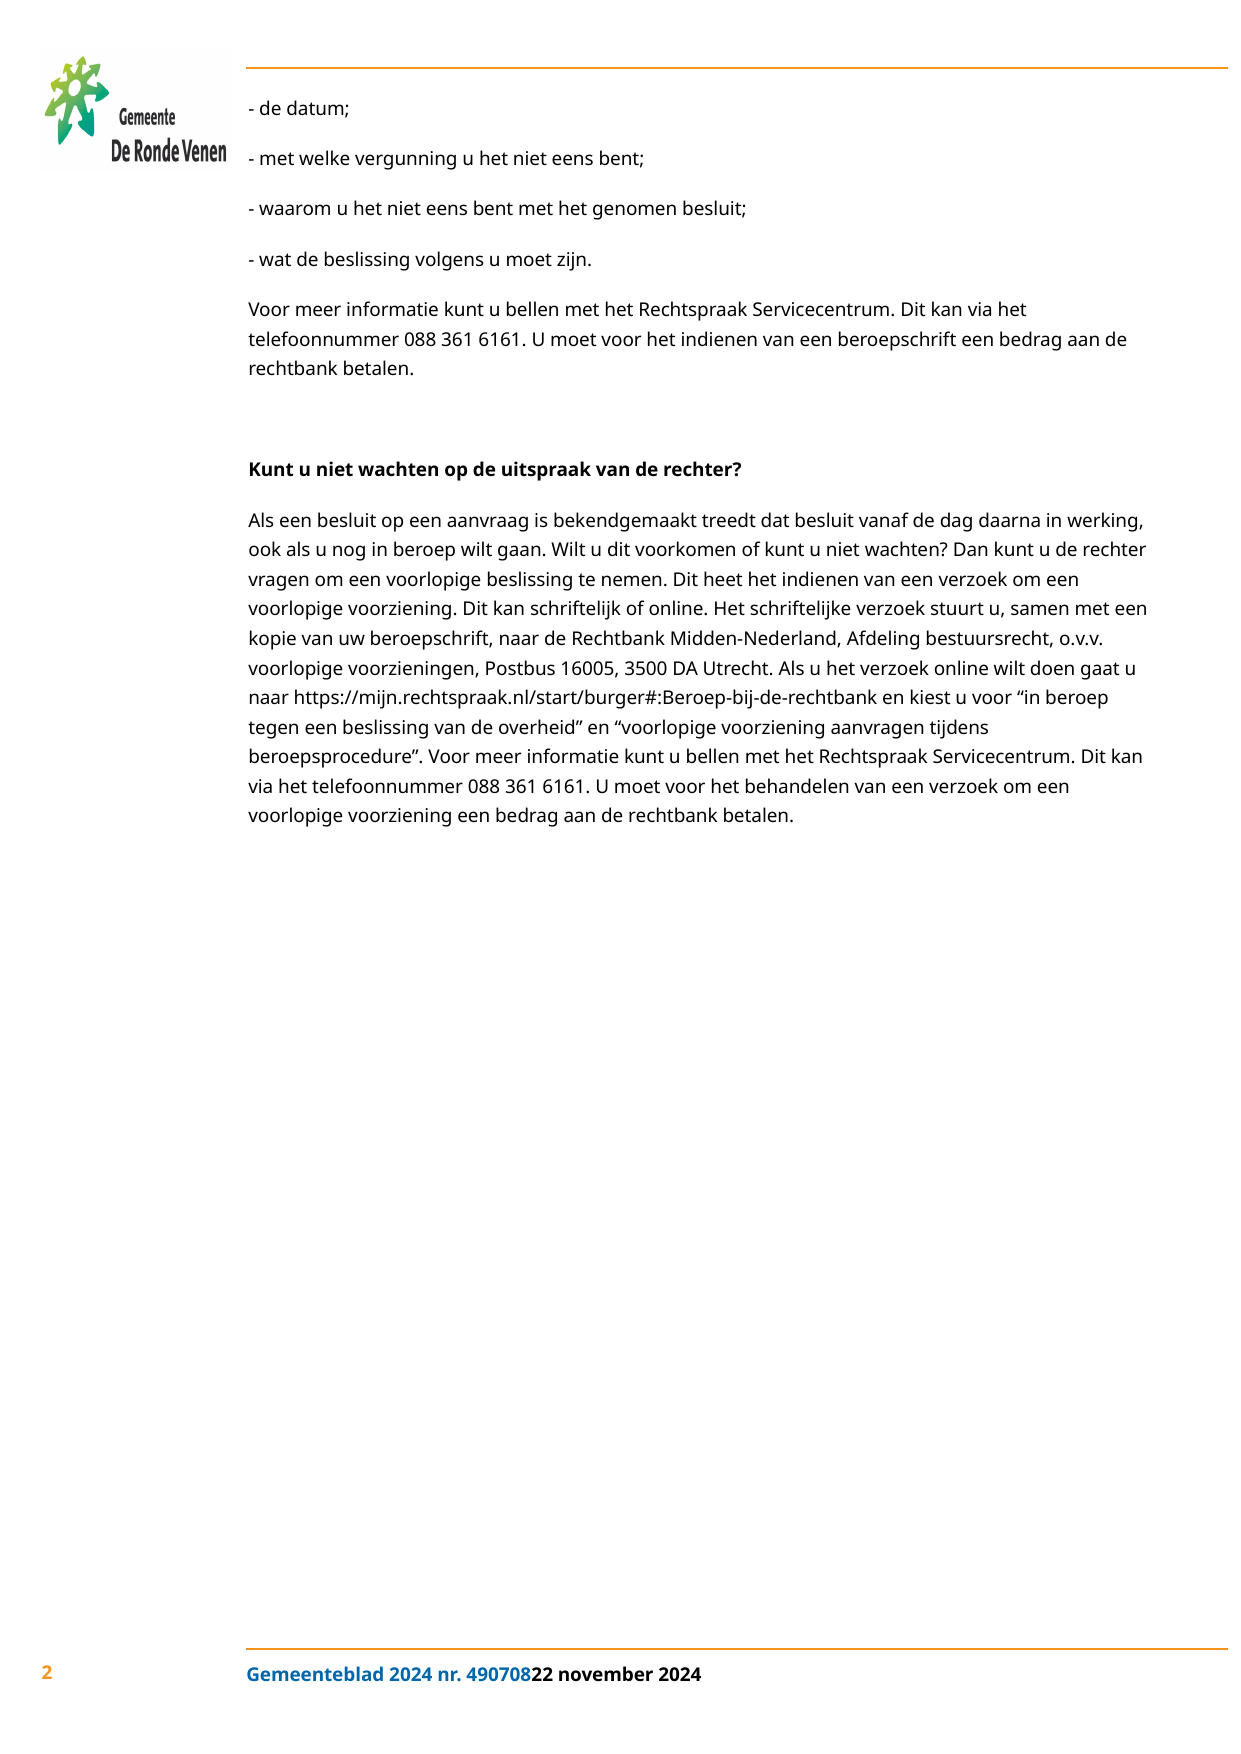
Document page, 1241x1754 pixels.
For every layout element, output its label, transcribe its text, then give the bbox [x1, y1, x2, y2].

text Als een besluit op een aanvraag is bekendgemaakt treedt dat besluit vanaf de dag daarna in werking, ook als u nog in beroep wilt gaan. Wilt u dit voorkomen of kunt u niet wachten? Dan kunt u de rechter vragen om een voorlopige beslissing te nemen. Dit heet het indienen van een verzoek om een voorlopige voorziening. Dit kan schriftelijk of online. Het schriftelijke verzoek stuurt u, samen met een kopie van uw beroepschrift, naar de Rechtbank Midden-Nederland, Afdeling bestuursrecht, o.v.v. voorlopige voorzieningen, Postbus 16005, 3500 DA Utrecht. Als u het verzoek online wilt doen gaat u naar https://mijn.rechtspraak.nl/start/burger#:Beroep-bij-de-rechtbank en kiest u voor “in beroep tegen een beslissing van de overheid” en “voorlopige voorziening aanvragen tijdens beroepsprocedure”. Voor meer informatie kunt u bellen met het Rechtspraak Servicecentrum. Dit kan via het telefoonnummer 088 361 6161. U moet voor het behandelen van een verzoek om een voorlopige voorziening een bedrag aan de rechtbank betalen. [248, 507, 1152, 828]
text Voor meer informatie kunt u bellen met het Rechtspraak Servicecentrum. Dit kan via het telefoonnummer 088 361 6161. U moet voor het indienen van een beroepschrift een bedrag aan de rechtbank betalen. [248, 296, 1152, 381]
text - met welke vergunning u het niet eens bent; [248, 145, 1152, 171]
text - waarom u het niet eens bent met het genomen besluit; [248, 196, 1152, 221]
picture [41, 47, 231, 172]
text - wat de beslissing volgens u moet zijn. [248, 246, 1152, 272]
text Kunt u niet wachten op de uitspraak van de rechter? [248, 456, 1152, 482]
text - de datum; [248, 95, 1152, 121]
